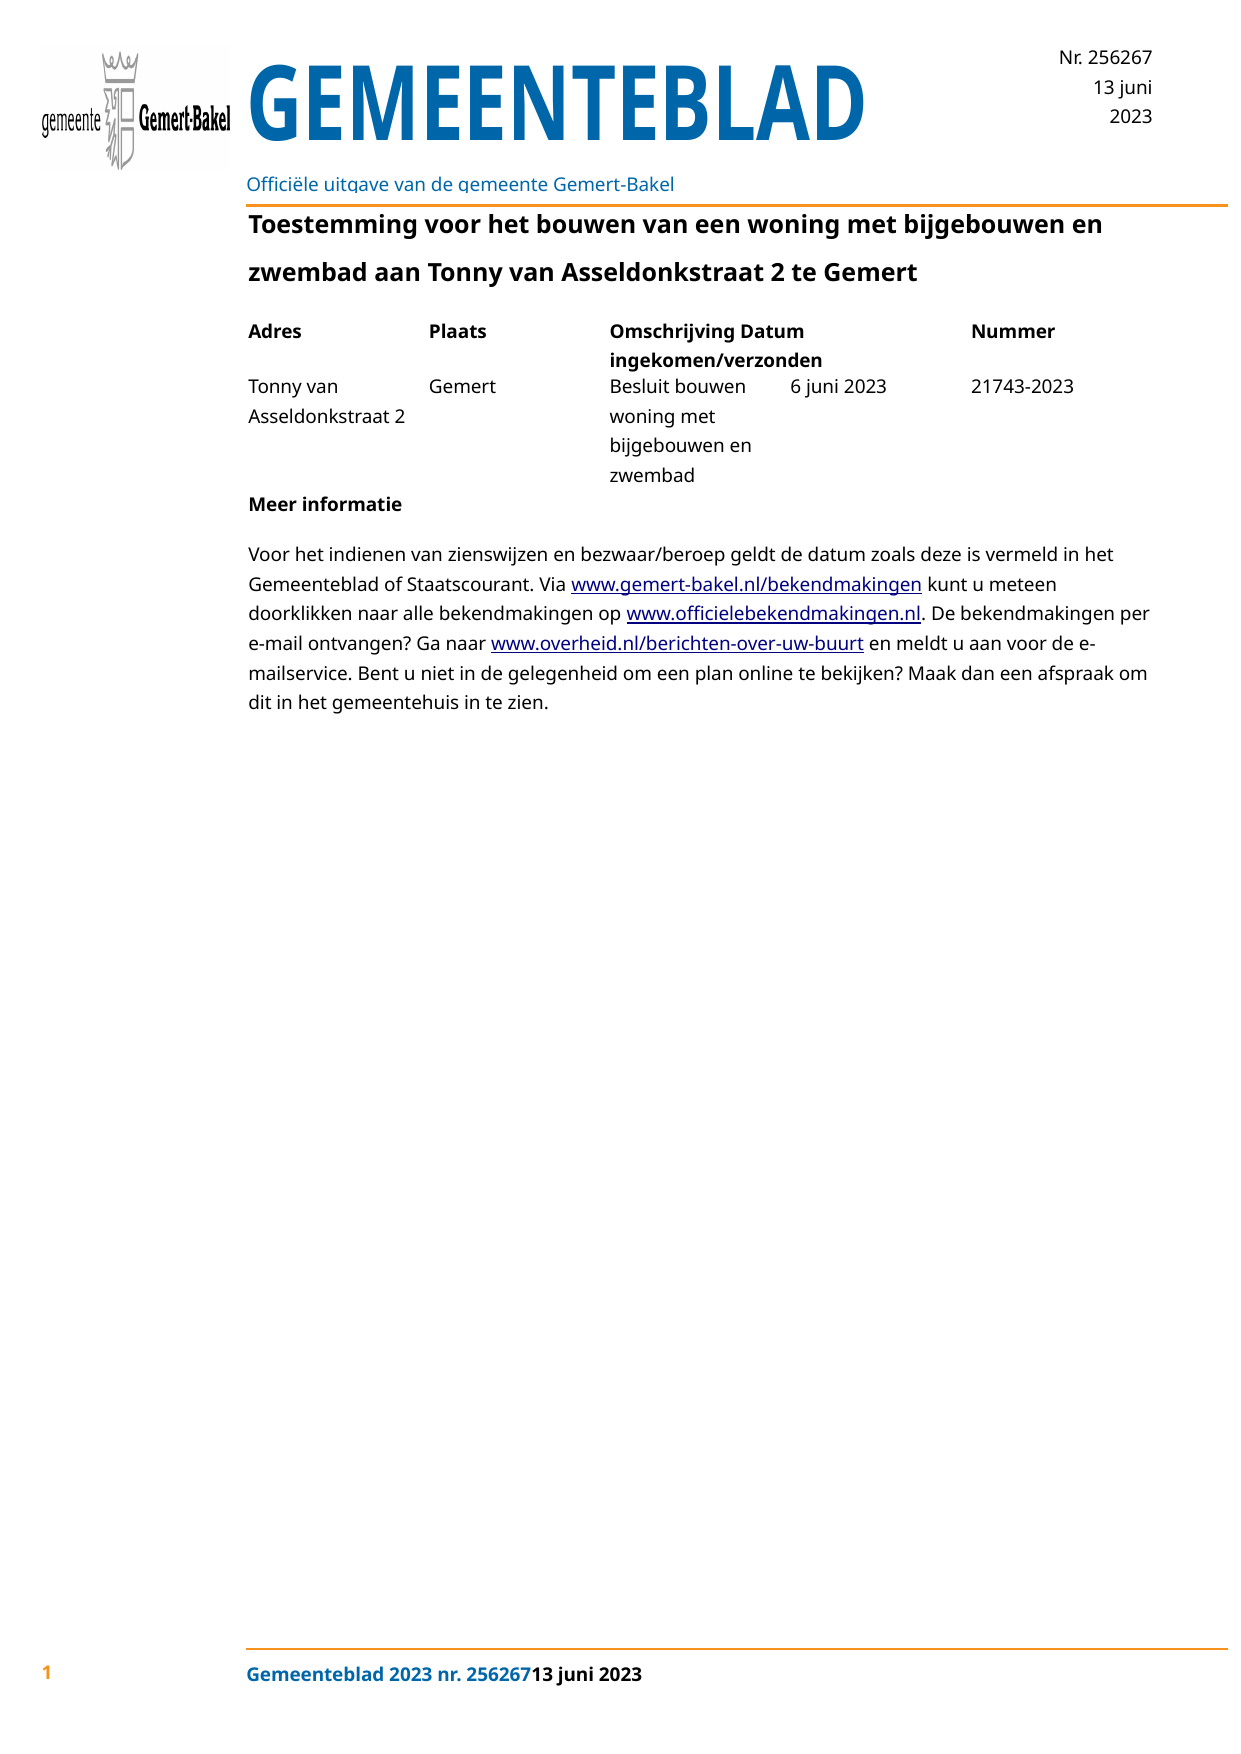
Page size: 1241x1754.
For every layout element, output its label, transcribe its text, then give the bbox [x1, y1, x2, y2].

table_header Adres [248, 318, 429, 373]
text Meer informatie [248, 491, 1152, 517]
picture [41, 47, 231, 172]
text Toestemming voor het bouwen van een woning met bijgebouwen en zwembad aan Tonny van Asseldonkstraat 2 te Gemert [248, 207, 1152, 288]
table_cell 21743-2023 [971, 373, 1152, 488]
table_cell Gemert [429, 373, 609, 488]
table_header Plaats [429, 318, 609, 373]
table_header Nummer [971, 318, 1152, 373]
table_cell Tonny van Asseldonkstraat 2 [248, 373, 429, 488]
table_cell 6 juni 2023 [790, 373, 971, 488]
text Voor het indienen van zienswijzen en bezwaar/beroep geldt de datum zoals deze is vermeld in het Gemeenteblad of Staatscourant. Via www.gemert-bakel.nl/bekendmakingen kunt u meteen doorklikken naar alle bekendmakingen op www.officielebekendmakingen.nl. De bekendmakingen per e-mail ontvangen? Ga naar www.overheid.nl/berichten-over-uw-buurt en meldt u aan voor de e-mailservice. Bent u niet in de gelegenheid om een plan online te bekijken? Maak dan een afspraak om dit in het gemeentehuis in te zien. [248, 541, 1152, 715]
table_header Omschrijving Datum ingekomen/verzonden [609, 318, 971, 373]
table_cell Besluit bouwen woning met bijgebouwen en zwembad [609, 373, 790, 488]
